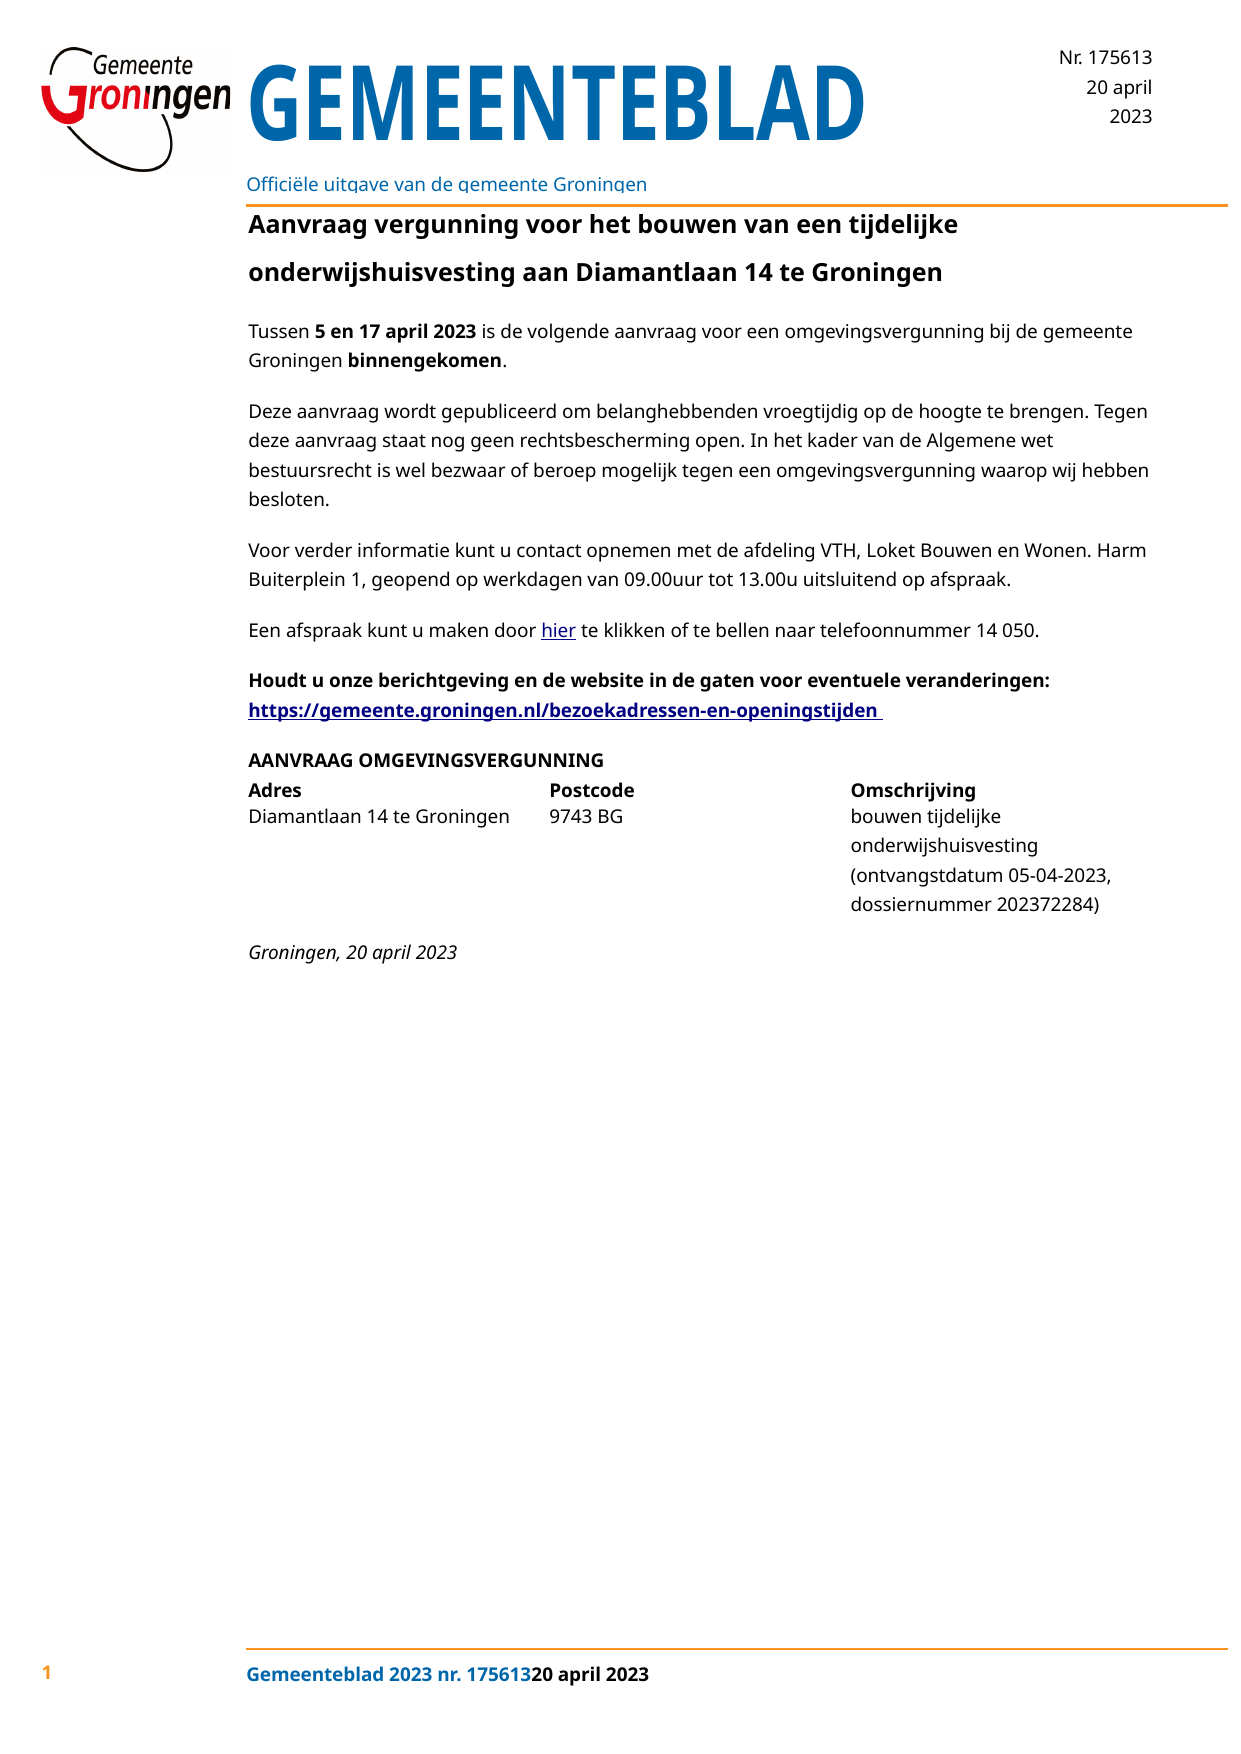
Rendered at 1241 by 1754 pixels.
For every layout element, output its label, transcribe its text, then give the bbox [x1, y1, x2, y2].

text Deze aanvraag wordt gepubliceerd om belanghebbenden vroegtijdig op de hoogte te brengen. Tegen deze aanvraag staat nog geen rechtsbescherming open. In het kader van de Algemene wet bestuursrecht is wel bezwaar of beroep mogelijk tegen een omgevingsvergunning waarop wij hebben besloten. [248, 398, 1152, 512]
table_header Omschrijving [850, 777, 1152, 803]
table_header Postcode [549, 777, 850, 803]
table_cell 9743 BG [549, 803, 850, 917]
text Groningen, 20 april 2023 [248, 939, 1152, 964]
picture [41, 47, 231, 172]
text Aanvraag vergunning voor het bouwen van een tijdelijke onderwijshuisvesting aan Diamantlaan 14 te Groningen [248, 207, 1152, 288]
table_header Adres [248, 777, 549, 803]
text Voor verder informatie kunt u contact opnemen met de afdeling VTH, Loket Bouwen en Wonen. Harm Buiterplein 1, geopend op werkdagen van 09.00uur tot 13.00u uitsluitend op afspraak. [248, 537, 1152, 592]
text Houdt u onze berichtgeving en de website in de gaten voor eventuele veranderingen: https://gemeente.groningen.nl/bezoekadressen-en-openingstijden [248, 667, 1152, 723]
table_cell Diamantlaan 14 te Groningen [248, 803, 549, 917]
text Tussen 5 en 17 april 2023 is de volgende aanvraag voor een omgevingsvergunning bij de gemeente Groningen binnengekomen. [248, 318, 1152, 373]
table_cell bouwen tijdelijke onderwijshuisvesting (ontvangstdatum 05-04-2023, dossiernummer 202372284) [850, 803, 1152, 917]
text Een afspraak kunt u maken door hier te klikken of te bellen naar telefoonnummer 14 050. [248, 617, 1152, 643]
text AANVRAAG OMGEVINGSVERGUNNING [248, 747, 1152, 773]
